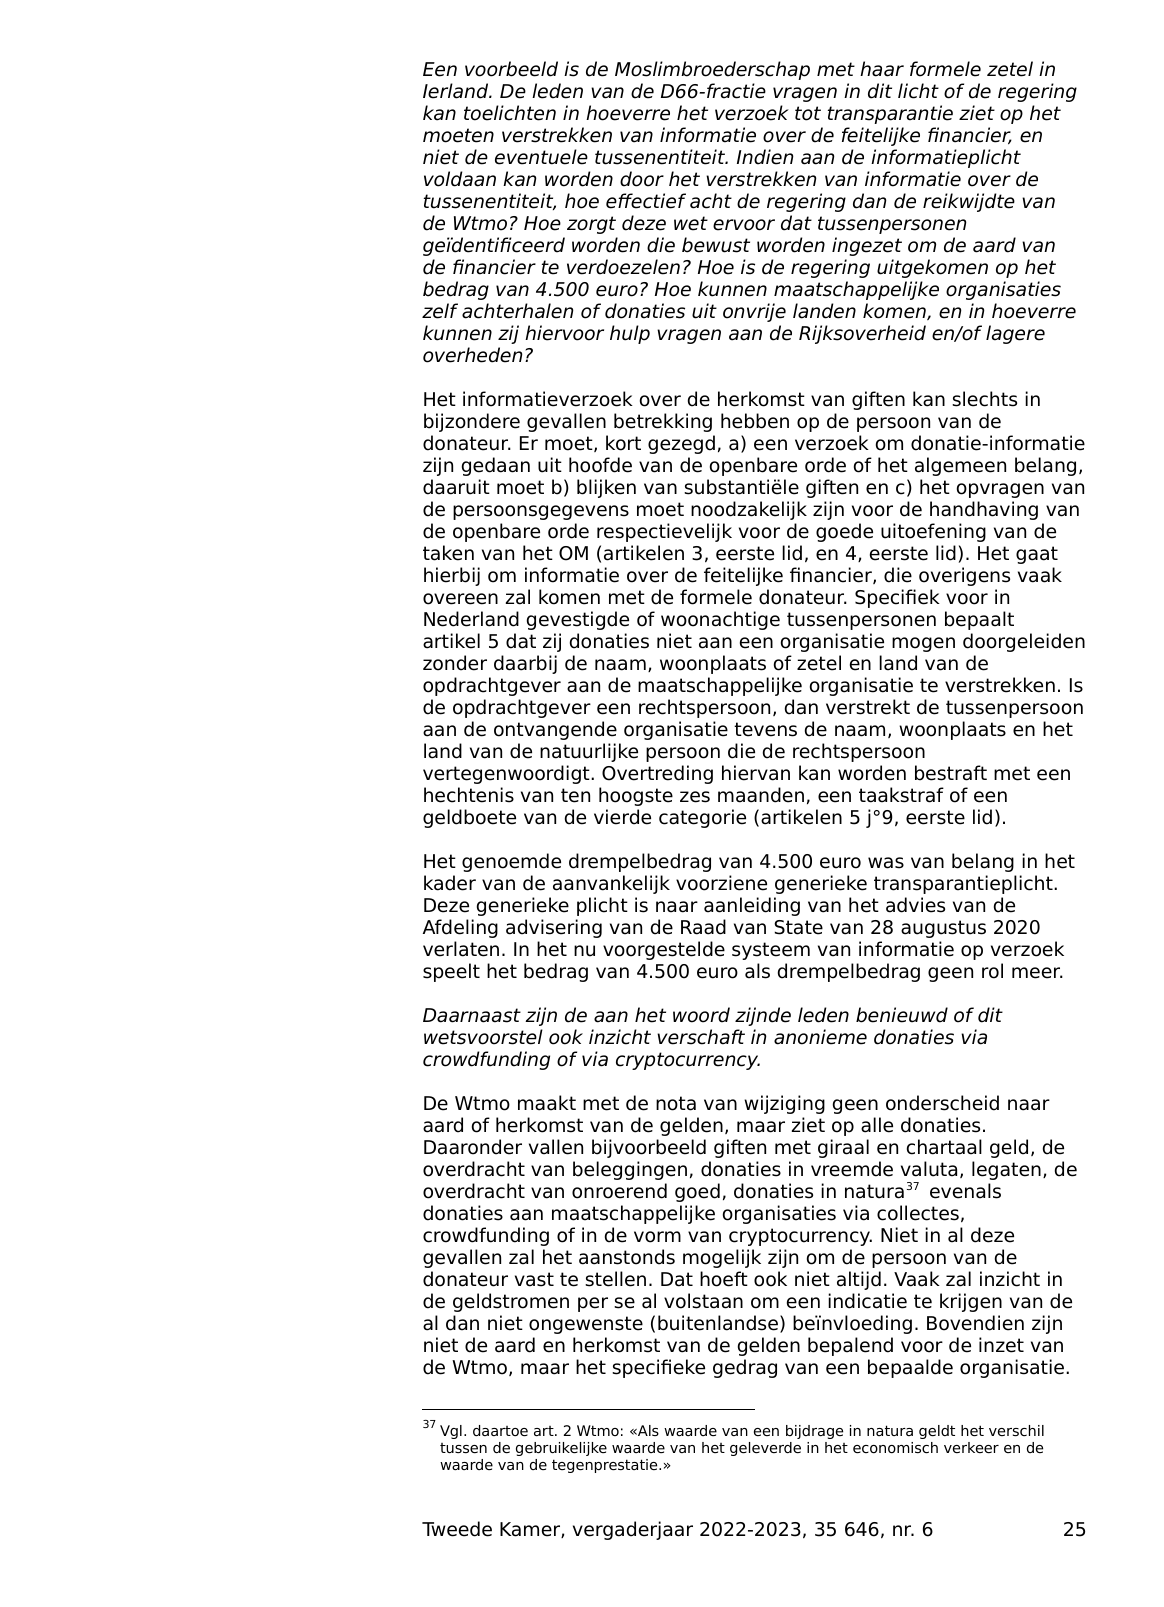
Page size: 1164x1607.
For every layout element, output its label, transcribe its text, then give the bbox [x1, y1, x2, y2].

text Het genoemde drempelbedrag van 4.500 euro was van belang in het kader van de aanvankelijk voorziene generieke transparantieplicht. Deze generieke plicht is naar aanleiding van het advies van de Afdeling advisering van de Raad van State van 28 augustus 2020 verlaten. In het nu voorgestelde systeem van informatie op verzoek speelt het bedrag van 4.500 euro als drempelbedrag geen rol meer. [422, 851, 1087, 983]
text Daarnaast zijn de aan het woord zijnde leden benieuwd of dit wetsvoorstel ook inzicht verschaft in anonieme donaties via crowdfunding of via cryptocurrency. [422, 1005, 1087, 1071]
text Een voorbeeld is de Moslimbroederschap met haar formele zetel in Ierland. De leden van de D66-fractie vragen in dit licht of de regering kan toelichten in hoeverre het verzoek tot transparantie ziet op het moeten verstrekken van informatie over de feitelijke financier, en niet de eventuele tussenentiteit. Indien aan de informatieplicht voldaan kan worden door het verstrekken van informatie over de tussenentiteit, hoe effectief acht de regering dan de reikwijdte van de Wtmo? Hoe zorgt deze wet ervoor dat tussenpersonen geïdentificeerd worden die bewust worden ingezet om de aard van de financier te verdoezelen? Hoe is de regering uitgekomen op het bedrag van 4.500 euro? Hoe kunnen maatschappelijke organisaties zelf achterhalen of donaties uit onvrije landen komen, en in hoeverre kunnen zij hiervoor hulp vragen aan de Rijksoverheid en/of lagere overheden? [422, 59, 1087, 367]
text Vgl. daartoe art. 2 Wtmo: «Als waarde van een bijdrage in natura geldt het verschil tussen de gebruikelijke waarde van het geleverde in het economisch verkeer en de waarde van de tegenprestatie.» [422, 1418, 1087, 1474]
text De Wtmo maakt met de nota van wijziging geen onderscheid naar aard of herkomst van de gelden, maar ziet op alle donaties. Daaronder vallen bijvoorbeeld giften met giraal en chartaal geld, de overdracht van beleggingen, donaties in vreemde valuta, legaten, de overdracht van onroerend goed, donaties in natura evenals donaties aan maatschappelijke organisaties via collectes, crowdfunding of in de vorm van cryptocurrency. Niet in al deze gevallen zal het aanstonds mogelijk zijn om de persoon van de donateur vast te stellen. Dat hoeft ook niet altijd. Vaak zal inzicht in de geldstromen per se al volstaan om een indicatie te krijgen van de al dan niet ongewenste (buitenlandse) beïnvloeding. Bovendien zijn niet de aard en herkomst van de gelden bepalend voor de inzet van de Wtmo, maar het specifieke gedrag van een bepaalde organisatie. [422, 1093, 1087, 1379]
text Het informatieverzoek over de herkomst van giften kan slechts in bijzondere gevallen betrekking hebben op de persoon van de donateur. Er moet, kort gezegd, a) een verzoek om donatie-informatie zijn gedaan uit hoofde van de openbare orde of het algemeen belang, daaruit moet b) blijken van substantiële giften en c) het opvragen van de persoonsgegevens moet noodzakelijk zijn voor de handhaving van de openbare orde respectievelijk voor de goede uitoefening van de taken van het OM (artikelen 3, eerste lid, en 4, eerste lid). Het gaat hierbij om informatie over de feitelijke financier, die overigens vaak overeen zal komen met de formele donateur. Specifiek voor in Nederland gevestigde of woonachtige tussenpersonen bepaalt artikel 5 dat zij donaties niet aan een organisatie mogen doorgeleiden zonder daarbij de naam, woonplaats of zetel en land van de opdrachtgever aan de maatschappelijke organisatie te verstrekken. Is de opdrachtgever een rechtspersoon, dan verstrekt de tussenpersoon aan de ontvangende organisatie tevens de naam, woonplaats en het land van de natuurlijke persoon die de rechtspersoon vertegenwoordigt. Overtreding hiervan kan worden bestraft met een hechtenis van ten hoogste zes maanden, een taakstraf of een geldboete van de vierde categorie (artikelen 5 j°9, eerste lid). [422, 389, 1087, 828]
